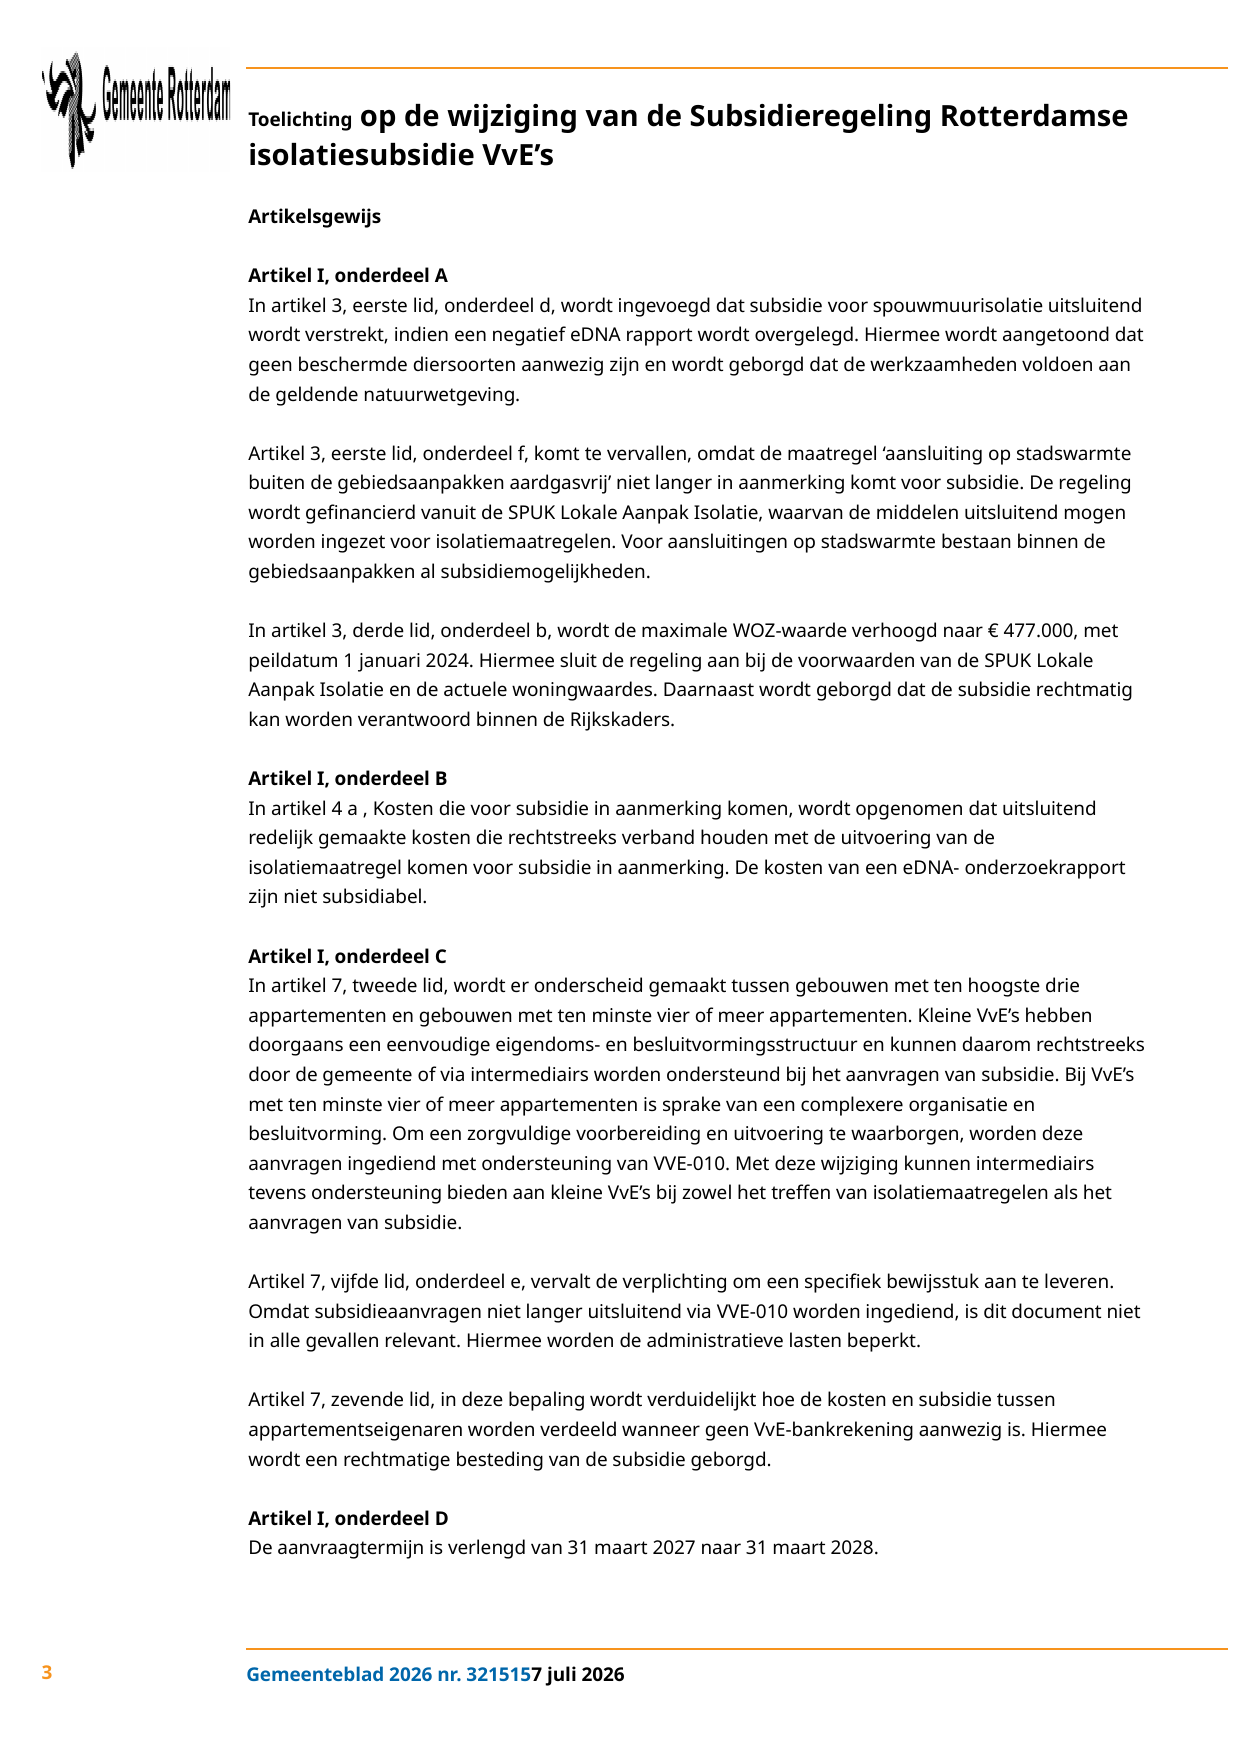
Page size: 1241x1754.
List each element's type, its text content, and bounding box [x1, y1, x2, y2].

text In artikel 4 a , Kosten die voor subsidie in aanmerking komen, wordt opgenomen dat uitsluitend redelijk gemaakte kosten die rechtstreeks verband houden met de uitvoering van de isolatiemaatregel komen voor subsidie in aanmerking. De kosten van een eDNA- onderzoekrapport zijn niet subsidiabel. [248, 795, 1152, 909]
text Artikel I, onderdeel D [248, 1505, 1152, 1531]
text In artikel 3, eerste lid, onderdeel d, wordt ingevoegd dat subsidie voor spouwmuurisolatie uitsluitend wordt verstrekt, indien een negatief eDNA rapport wordt overgelegd. Hiermee wordt aangetoond dat geen beschermde diersoorten aanwezig zijn en wordt geborgd dat de werkzaamheden voldoen aan de geldende natuurwetgeving. [248, 292, 1152, 407]
text Artikel I, onderdeel C [248, 943, 1152, 969]
text Artikelsgewijs [248, 203, 1152, 229]
text De aanvraagtermijn is verlengd van 31 maart 2027 naar 31 maart 2028. [248, 1534, 1152, 1560]
picture [41, 47, 231, 172]
text Artikel I, onderdeel B [248, 765, 1152, 791]
text Toelichting op de wijziging van de Subsidieregeling Rotterdamse isolatiesubsidie VvE’s [248, 95, 1152, 174]
text In artikel 3, derde lid, onderdeel b, wordt de maximale WOZ-waarde verhoogd naar € 477.000, met peildatum 1 januari 2024. Hiermee sluit de regeling aan bij de voorwaarden van de SPUK Lokale Aanpak Isolatie en de actuele woningwaardes. Daarnaast wordt geborgd dat de subsidie rechtmatig kan worden verantwoord binnen de Rijkskaders. [248, 617, 1152, 732]
text Artikel I, onderdeel A [248, 262, 1152, 288]
text Artikel 7, vijfde lid, onderdeel e, vervalt de verplichting om een specifiek bewijsstuk aan te leveren. Omdat subsidieaanvragen niet langer uitsluitend via VVE-010 worden ingediend, is dit document niet in alle gevallen relevant. Hiermee worden de administratieve lasten beperkt. [248, 1268, 1152, 1353]
text Artikel 3, eerste lid, onderdeel f, komt te vervallen, omdat de maatregel ‘aansluiting op stadswarmte buiten de gebiedsaanpakken aardgasvrij’ niet langer in aanmerking komt voor subsidie. De regeling wordt gefinancierd vanuit de SPUK Lokale Aanpak Isolatie, waarvan de middelen uitsluitend mogen worden ingezet voor isolatiemaatregelen. Voor aansluitingen op stadswarmte bestaan binnen de gebiedsaanpakken al subsidiemogelijkheden. [248, 440, 1152, 584]
text Artikel 7, zevende lid, in deze bepaling wordt verduidelijkt hoe de kosten en subsidie tussen appartementseigenaren worden verdeeld wanneer geen VvE-bankrekening aanwezig is. Hiermee wordt een rechtmatige besteding van de subsidie geborgd. [248, 1387, 1152, 1472]
text In artikel 7, tweede lid, wordt er onderscheid gemaakt tussen gebouwen met ten hoogste drie appartementen en gebouwen met ten minste vier of meer appartementen. Kleine VvE’s hebben doorgaans een eenvoudige eigendoms- en besluitvormingsstructuur en kunnen daarom rechtstreeks door de gemeente of via intermediairs worden ondersteund bij het aanvragen van subsidie. Bij VvE’s met ten minste vier of meer appartementen is sprake van een complexere organisatie en besluitvorming. Om een zorgvuldige voorbereiding en uitvoering te waarborgen, worden deze aanvragen ingediend met ondersteuning van VVE-010. Met deze wijziging kunnen intermediairs tevens ondersteuning bieden aan kleine VvE’s bij zowel het treffen van isolatiemaatregelen als het aanvragen van subsidie. [248, 972, 1152, 1235]
